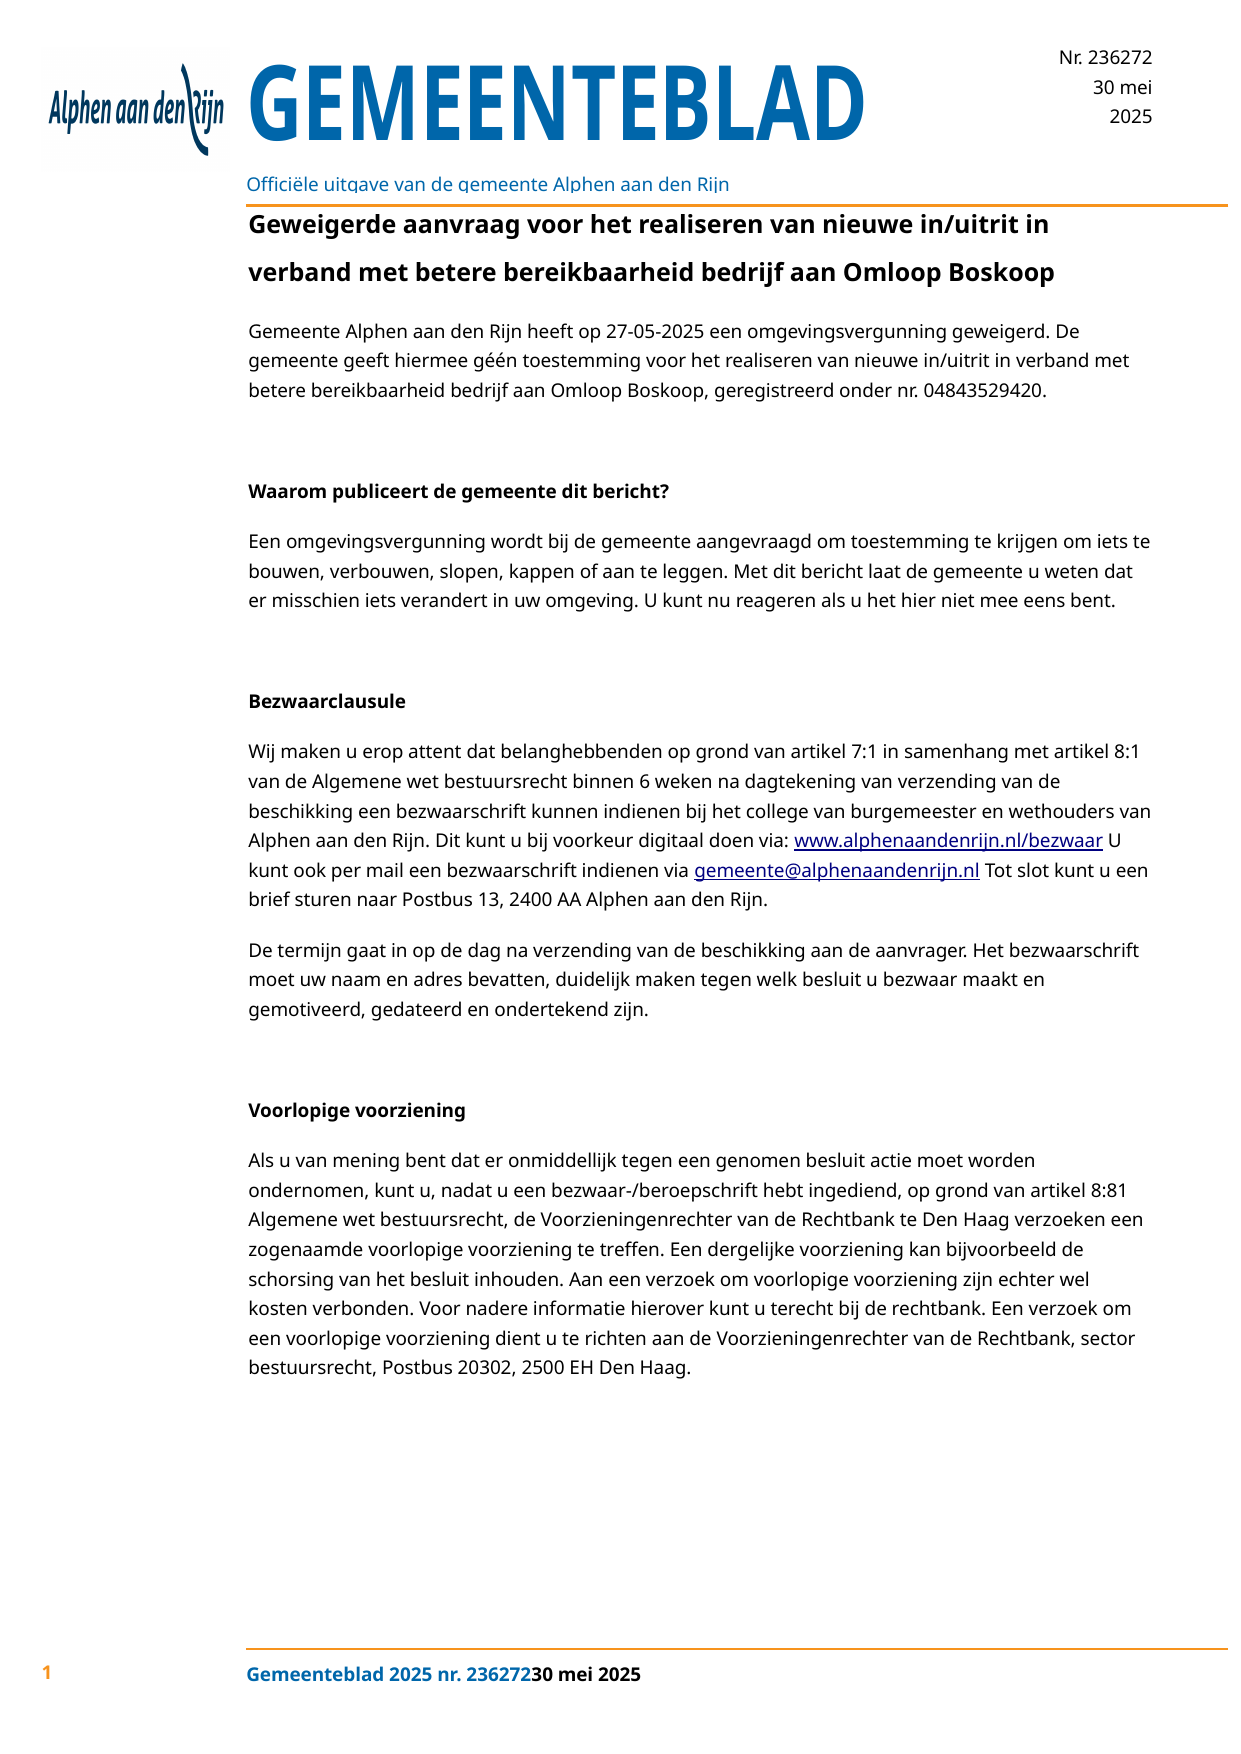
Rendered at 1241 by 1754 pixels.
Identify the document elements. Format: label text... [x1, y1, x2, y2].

text Voorlopige voorziening [248, 1097, 1152, 1123]
text Bezwaarclausule [248, 688, 1152, 714]
text Als u van mening bent dat er onmiddellijk tegen een genomen besluit actie moet worden ondernomen, kunt u, nadat u een bezwaar-/beroepschrift hebt ingediend, op grond van artikel 8:81 Algemene wet bestuursrecht, de Voorzieningenrechter van de Rechtbank te Den Haag verzoeken een zogenaamde voorlopige voorziening te treffen. Een dergelijke voorziening kan bijvoorbeeld de schorsing van het besluit inhouden. Aan een verzoek om voorlopige voorziening zijn echter wel kosten verbonden. Voor nadere informatie hierover kunt u terecht bij de rechtbank. Een verzoek om een voorlopige voorziening dient u te richten aan de Voorzieningenrechter van de Rechtbank, sector bestuursrecht, Postbus 20302, 2500 EH Den Haag. [248, 1147, 1152, 1380]
picture [41, 47, 231, 172]
text Wij maken u erop attent dat belanghebbenden op grond van artikel 7:1 in samenhang met artikel 8:1 van de Algemene wet bestuursrecht binnen 6 weken na dagtekening van verzending van de beschikking een bezwaarschrift kunnen indienen bij het college van burgemeester en wethouders van Alphen aan den Rijn. Dit kunt u bij voorkeur digitaal doen via: www.alphenaandenrijn.nl/bezwaar U kunt ook per mail een bezwaarschrift indienen via gemeente@alphenaandenrijn.nl Tot slot kunt u een brief sturen naar Postbus 13, 2400 AA Alphen aan den Rijn. [248, 739, 1152, 912]
text Een omgevingsvergunning wordt bij de gemeente aangevraagd om toestemming te krijgen om iets te bouwen, verbouwen, slopen, kappen of aan te leggen. Met dit bericht laat de gemeente u weten dat er misschien iets verandert in uw omgeving. U kunt nu reageren als u het hier niet mee eens bent. [248, 528, 1152, 613]
text Gemeente Alphen aan den Rijn heeft op 27-05-2025 een omgevingsvergunning geweigerd. De gemeente geeft hiermee géén toestemming voor het realiseren van nieuwe in/uitrit in verband met betere bereikbaarheid bedrijf aan Omloop Boskoop, geregistreerd onder nr. 04843529420. [248, 318, 1152, 403]
text De termijn gaat in op de dag na verzending van de beschikking aan de aanvrager. Het bezwaarschrift moet uw naam en adres bevatten, duidelijk maken tegen welk besluit u bezwaar maakt en gemotiveerd, gedateerd en ondertekend zijn. [248, 937, 1152, 1022]
text Geweigerde aanvraag voor het realiseren van nieuwe in/uitrit in verband met betere bereikbaarheid bedrijf aan Omloop Boskoop [248, 207, 1152, 288]
text Waarom publiceert de gemeente dit bericht? [248, 478, 1152, 504]
